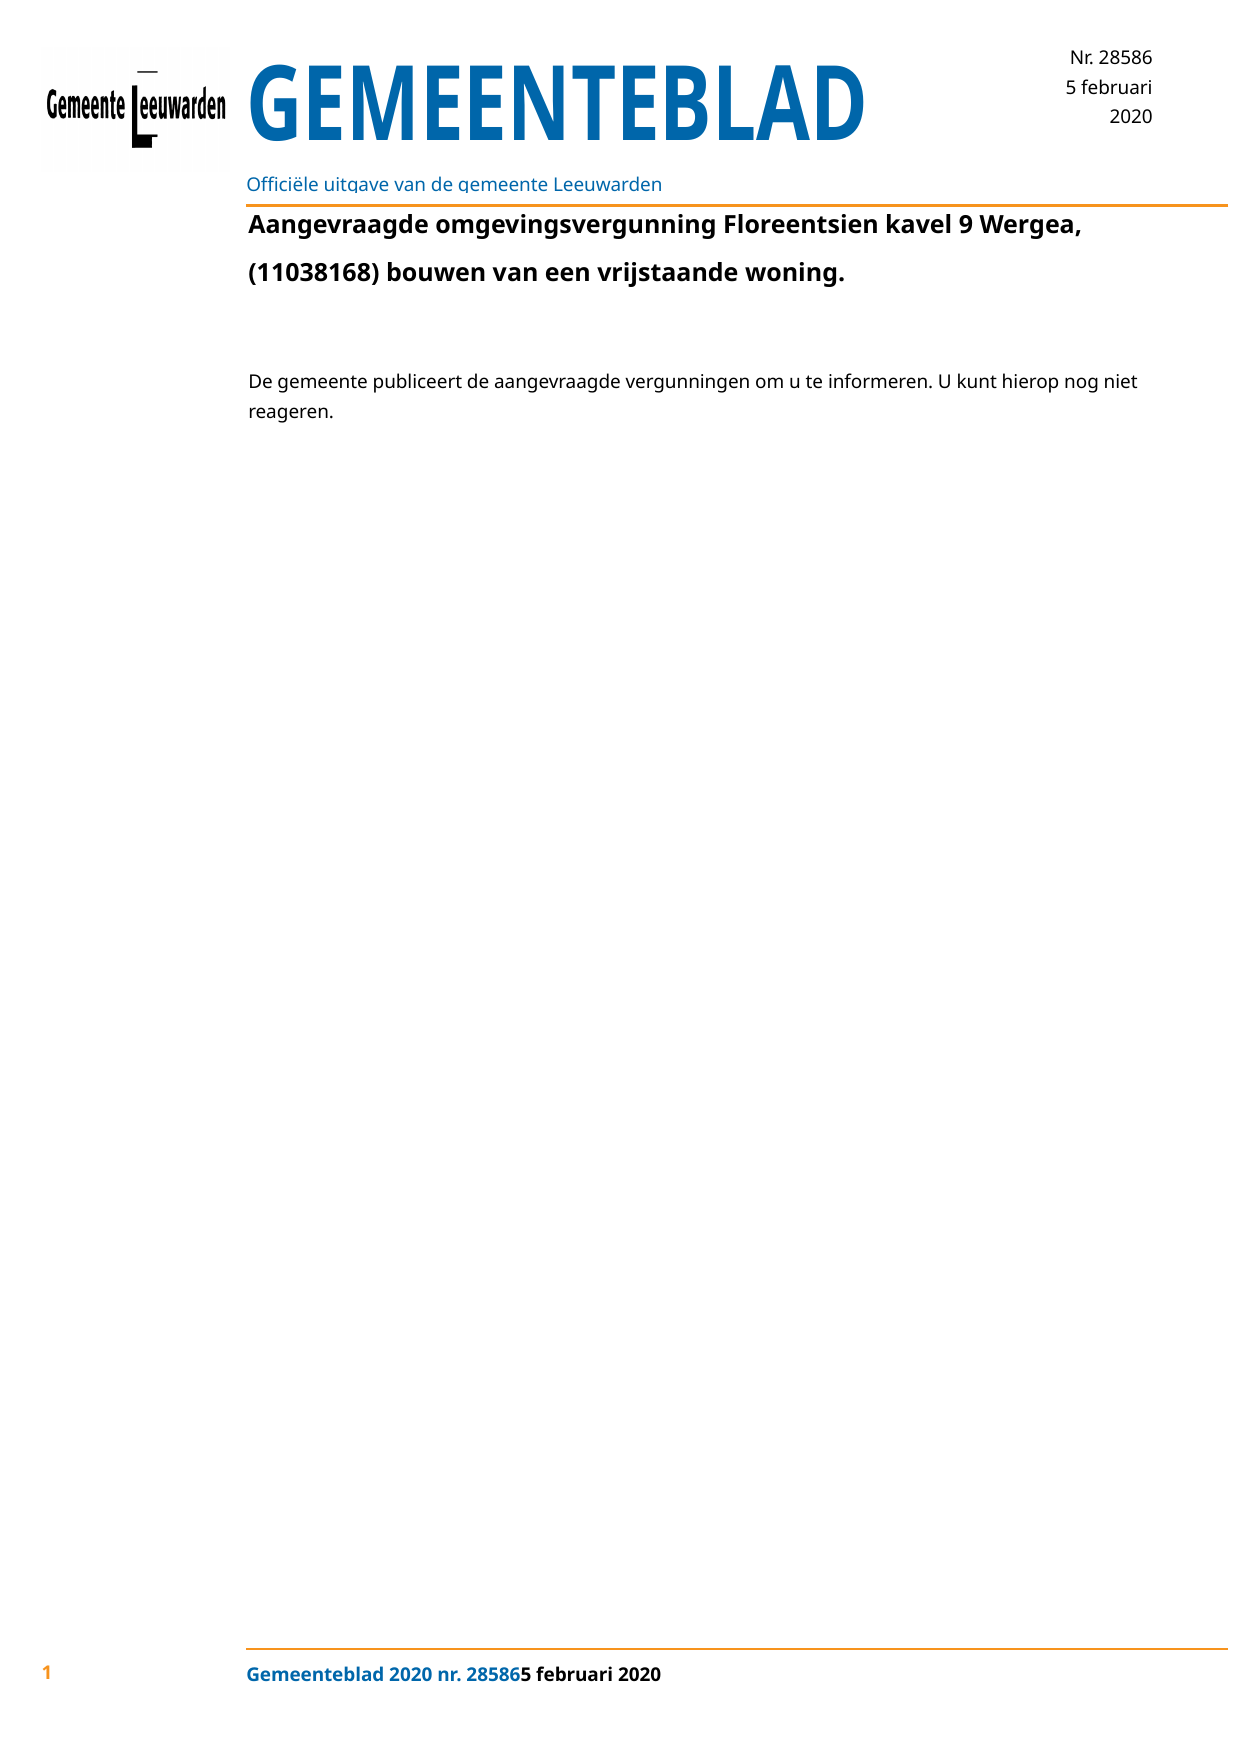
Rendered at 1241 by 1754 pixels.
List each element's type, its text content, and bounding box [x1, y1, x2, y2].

text Aangevraagde omgevingsvergunning Floreentsien kavel 9 Wergea, (11038168) bouwen van een vrijstaande woning. [248, 207, 1152, 288]
picture [41, 47, 231, 172]
text De gemeente publiceert de aangevraagde vergunningen om u te informeren. U kunt hierop nog niet reageren. [248, 368, 1152, 424]
